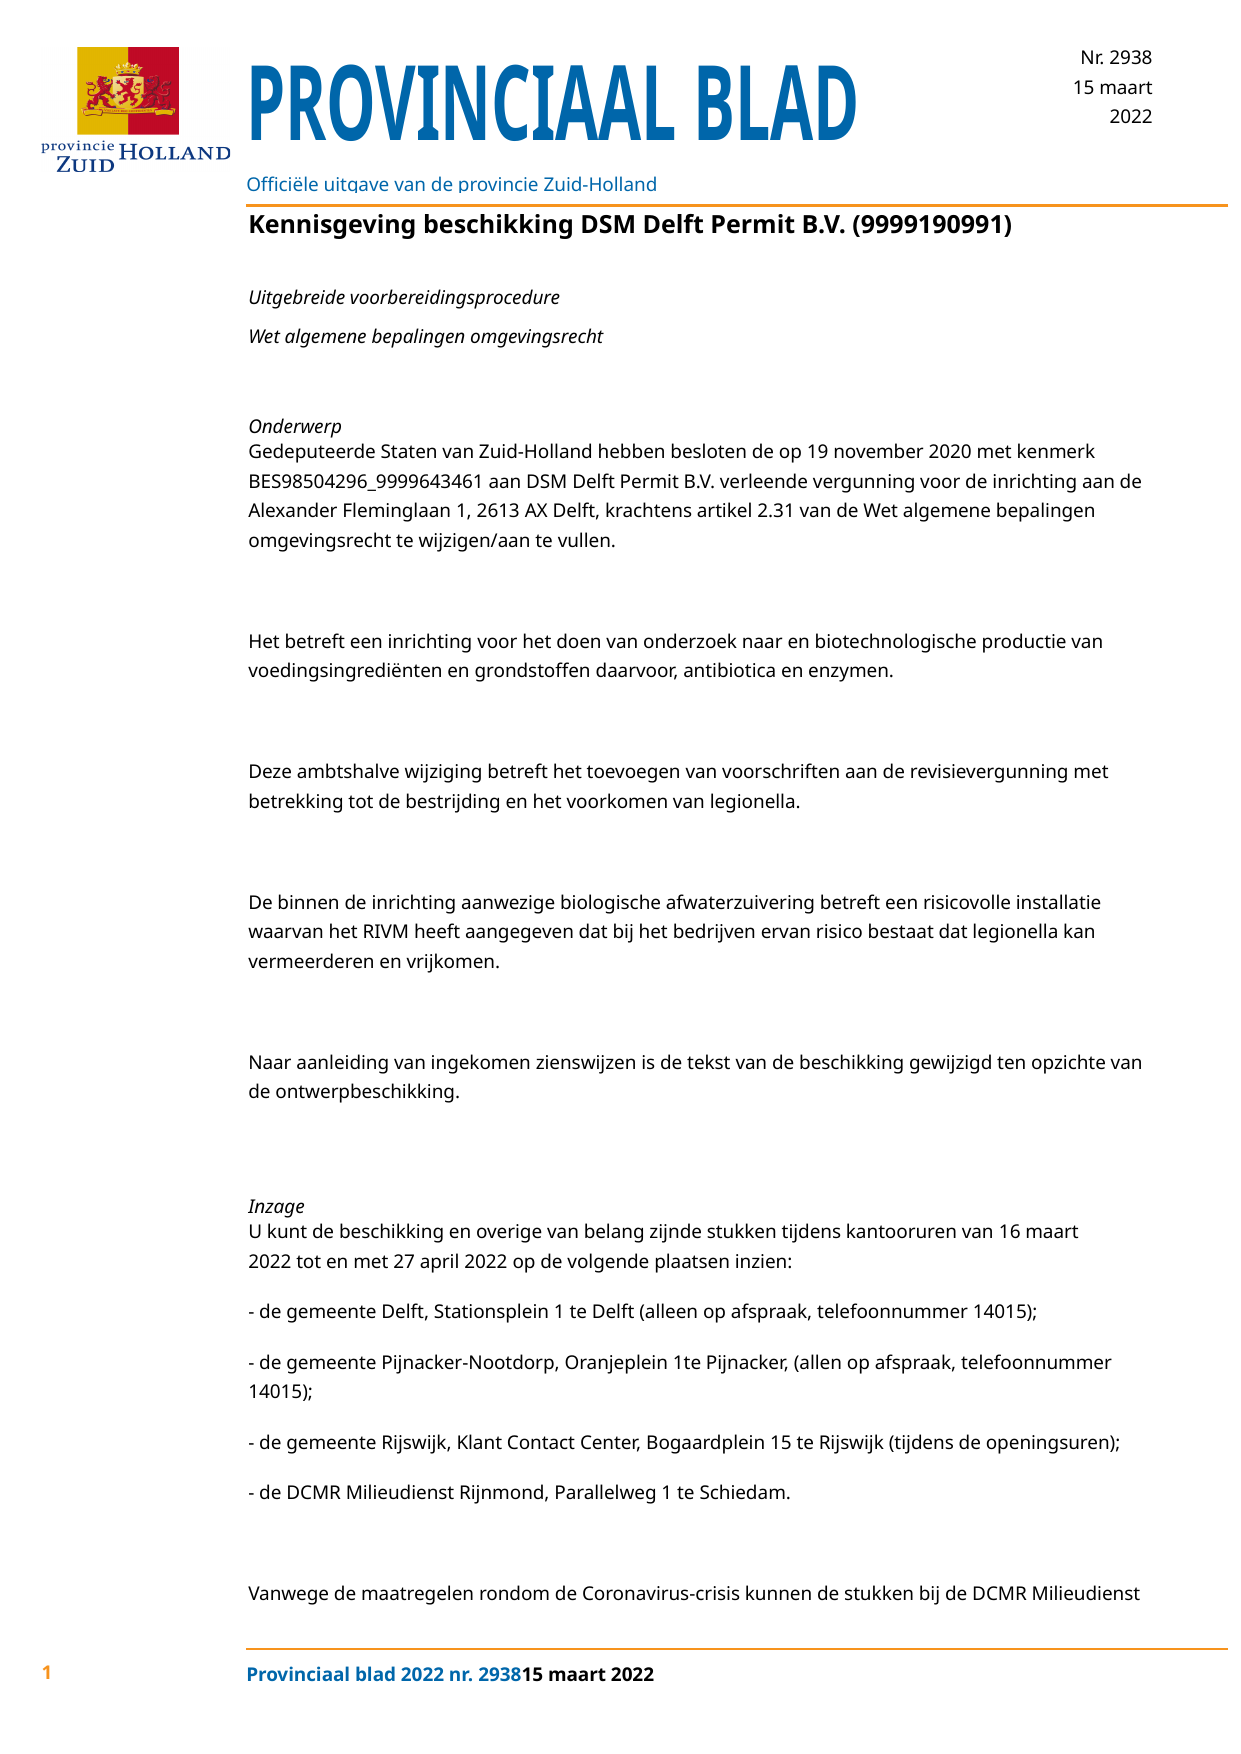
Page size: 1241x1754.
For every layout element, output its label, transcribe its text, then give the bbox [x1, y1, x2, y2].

text U kunt de beschikking en overige van belang zijnde stukken tijdens kantooruren van 16 maart 2022 tot en met 27 april 2022 op de volgende plaatsen inzien: [248, 1219, 1152, 1274]
text - de DCMR Milieudienst Rijnmond, Parallelweg 1 te Schiedam. [248, 1479, 1152, 1505]
text De binnen de inrichting aanwezige biologische afwaterzuivering betreft een risicovolle installatie waarvan het RIVM heeft aangegeven dat bij het bedrijven ervan risico bestaat dat legionella kan vermeerderen en vrijkomen. [248, 889, 1152, 974]
text Het betreft een inrichting voor het doen van onderzoek naar en biotechnologische productie van voedingsingrediënten en grondstoffen daarvoor, antibiotica en enzymen. [248, 628, 1152, 683]
picture [41, 47, 231, 172]
text Onderwerp [248, 413, 1152, 438]
text Inzage [248, 1193, 1152, 1219]
text Kennisgeving beschikking DSM Delft Permit B.V. (9999190991) [248, 207, 1152, 241]
text Vanwege de maatregelen rondom de Coronavirus-crisis kunnen de stukken bij de DCMR Milieudienst [248, 1580, 1152, 1606]
text Deze ambtshalve wijziging betreft het toevoegen van voorschriften aan de revisievergunning met betrekking tot de bestrijding en het voorkomen van legionella. [248, 758, 1152, 814]
text - de gemeente Pijnacker-Nootdorp, Oranjeplein 1te Pijnacker, (allen op afspraak, telefoonnummer 14015); [248, 1349, 1152, 1404]
text - de gemeente Rijswijk, Klant Contact Center, Bogaardplein 15 te Rijswijk (tijdens de openingsuren); [248, 1429, 1152, 1455]
text Wet algemene bepalingen omgevingsrecht [248, 323, 1152, 349]
text Gedeputeerde Staten van Zuid-Holland hebben besloten de op 19 november 2020 met kenmerk BES98504296_9999643461 aan DSM Delft Permit B.V. verleende vergunning voor de inrichting aan de Alexander Fleminglaan 1, 2613 AX Delft, krachtens artikel 2.31 van de Wet algemene bepalingen omgevingsrecht te wijzigen/aan te vullen. [248, 438, 1152, 553]
text - de gemeente Delft, Stationsplein 1 te Delft (alleen op afspraak, telefoonnummer 14015); [248, 1299, 1152, 1324]
text Naar aanleiding van ingekomen zienswijzen is de tekst van de beschikking gewijzigd ten opzichte van de ontwerpbeschikking. [248, 1049, 1152, 1104]
text Uitgebreide voorbereidingsprocedure [248, 284, 1152, 309]
